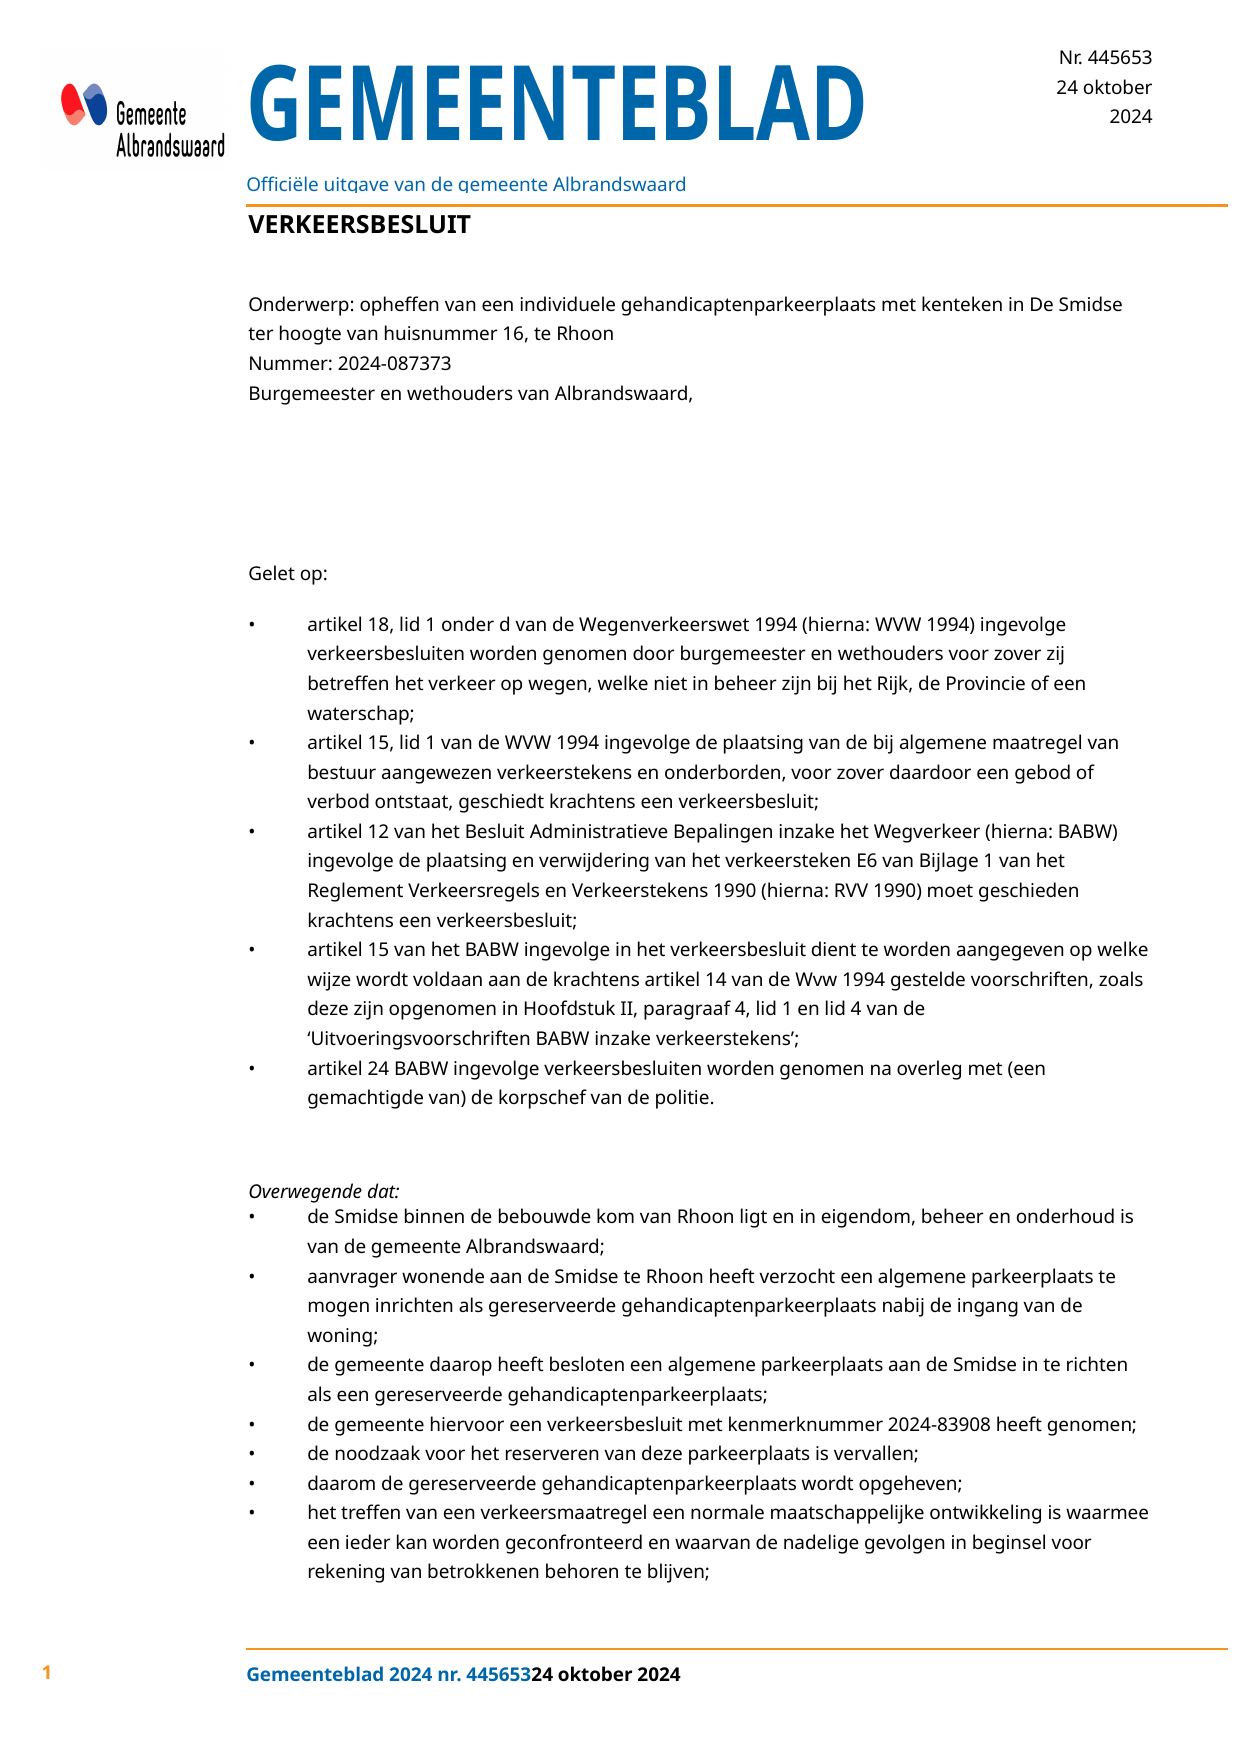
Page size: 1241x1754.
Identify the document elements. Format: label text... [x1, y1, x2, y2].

list artikel 18, lid 1 onder d van de Wegenverkeerswet 1994 (hierna: WVW 1994) ingevolge verkeersbesluiten worden genomen door burgemeester en wethouders voor zover zij betreffen het verkeer op wegen, welke niet in beheer zijn bij het Rijk, de Provincie of een waterschap; [248, 611, 1152, 726]
text Nummer: 2024-087373 [248, 350, 1152, 376]
list de Smidse binnen de bebouwde kom van Rhoon ligt en in eigendom, beheer en onderhoud is van de gemeente Albrandswaard; [248, 1204, 1152, 1259]
picture [41, 47, 231, 172]
list daarom de gereserveerde gehandicaptenparkeerplaats wordt opgeheven; [248, 1470, 1152, 1496]
text VERKEERSBESLUIT [248, 207, 1152, 241]
text Onderwerp: opheffen van een individuele gehandicaptenparkeerplaats met kenteken in De Smidse ter hoogte van huisnummer 16, te Rhoon [248, 291, 1152, 346]
list aanvrager wonende aan de Smidse te Rhoon heeft verzocht een algemene parkeerplaats te mogen inrichten als gereserveerde gehandicaptenparkeerplaats nabij de ingang van de woning; [248, 1263, 1152, 1348]
list de noodzaak voor het reserveren van deze parkeerplaats is vervallen; [248, 1440, 1152, 1466]
text Gelet op: [248, 561, 1152, 586]
text Burgemeester en wethouders van Albrandswaard, [248, 380, 1152, 406]
list het treffen van een verkeersmaatregel een normale maatschappelijke ontwikkeling is waarmee een ieder kan worden geconfronteerd en waarvan de nadelige gevolgen in beginsel voor rekening van betrokkenen behoren te blijven; [248, 1499, 1152, 1584]
list artikel 15, lid 1 van de WVW 1994 ingevolge de plaatsing van de bij algemene maatregel van bestuur aangewezen verkeerstekens en onderborden, voor zover daardoor een gebod of verbod ontstaat, geschiedt krachtens een verkeersbesluit; [248, 729, 1152, 814]
list artikel 15 van het BABW ingevolge in het verkeersbesluit dient te worden aangegeven op welke wijze wordt voldaan aan de krachtens artikel 14 van de Wvw 1994 gestelde voorschriften, zoals deze zijn opgenomen in Hoofdstuk II, paragraaf 4, lid 1 en lid 4 van de ‘Uitvoeringsvoorschriften BABW inzake verkeerstekens’; [248, 936, 1152, 1051]
list artikel 24 BABW ingevolge verkeersbesluiten worden genomen na overleg met (een gemachtigde van) de korpschef van de politie. [248, 1055, 1152, 1110]
list de gemeente daarop heeft besloten een algemene parkeerplaats aan de Smidse in te richten als een gereserveerde gehandicaptenparkeerplaats; [248, 1352, 1152, 1407]
list artikel 12 van het Besluit Administratieve Bepalingen inzake het Wegverkeer (hierna: BABW) ingevolge de plaatsing en verwijdering van het verkeersteken E6 van Bijlage 1 van het Reglement Verkeersregels en Verkeerstekens 1990 (hierna: RVV 1990) moet geschieden krachtens een verkeersbesluit; [248, 818, 1152, 933]
text Overwegende dat: [248, 1178, 1152, 1204]
list de gemeente hiervoor een verkeersbesluit met kenmerknummer 2024-83908 heeft genomen; [248, 1411, 1152, 1436]
